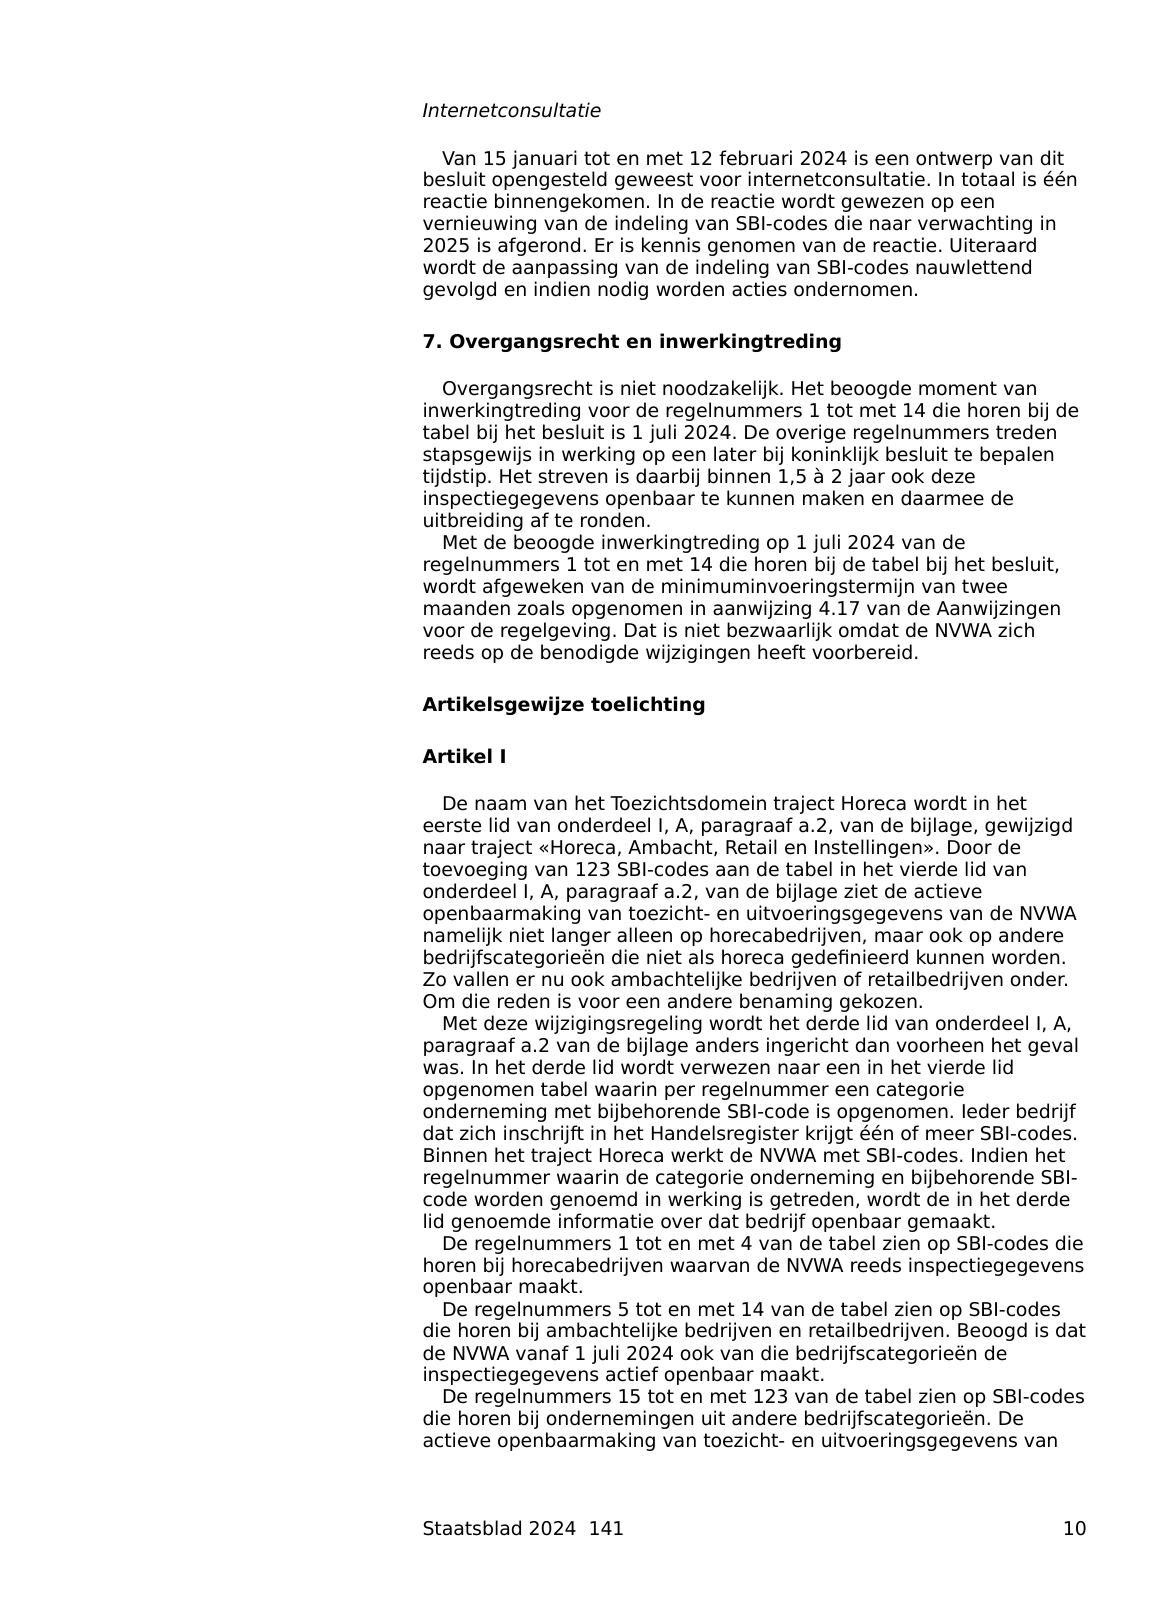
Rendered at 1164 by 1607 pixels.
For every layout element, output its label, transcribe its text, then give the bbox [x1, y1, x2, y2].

text Met de beoogde inwerkingtreding op 1 juli 2024 van de regelnummers 1 tot en met 14 die horen bij de tabel bij het besluit, wordt afgeweken van de minimuminvoeringstermijn van twee maanden zoals opgenomen in aanwijzing 4.17 van de Aanwijzingen voor de regelgeving. Dat is niet bezwaarlijk omdat de NVWA zich reeds op de benodigde wijzigingen heeft voorbereid. [422, 532, 1087, 664]
text Overgangsrecht is niet noodzakelijk. Het beoogde moment van inwerkingtreding voor de regelnummers 1 tot met 14 die horen bij de tabel bij het besluit is 1 juli 2024. De overige regelnummers treden stapsgewijs in werking op een later bij koninklijk besluit te bepalen tijdstip. Het streven is daarbij binnen 1,5 à 2 jaar ook deze inspectiegegevens openbaar te kunnen maken en daarmee de uitbreiding af te ronden. [422, 378, 1087, 532]
text De regelnummers 1 tot en met 4 van de tabel zien op SBI-codes die horen bij horecabedrijven waarvan de NVWA reeds inspectiegegevens openbaar maakt. [422, 1232, 1087, 1298]
text De naam van het Toezichtsdomein traject Horeca wordt in het eerste lid van onderdeel I, A, paragraaf a.2, van de bijlage, gewijzigd naar traject «Horeca, Ambacht, Retail en Instellingen». Door de toevoeging van 123 SBI-codes aan de tabel in het vierde lid van onderdeel I, A, paragraaf a.2, van de bijlage ziet de actieve openbaarmaking van toezicht- en uitvoeringsgegevens van de NVWA namelijk niet langer alleen op horecabedrijven, maar ook op andere bedrijfscategorieën die niet als horeca gedefinieerd kunnen worden. Zo vallen er nu ook ambachtelijke bedrijven of retailbedrijven onder. Om die reden is voor een andere benaming gekozen. [422, 793, 1087, 1013]
text Van 15 januari tot en met 12 februari 2024 is een ontwerp van dit besluit opengesteld geweest voor internetconsultatie. In totaal is één reactie binnengekomen. In de reactie wordt gewezen op een vernieuwing van de indeling van SBI-codes die naar verwachting in 2025 is afgerond. Er is kennis genomen van de reactie. Uiteraard wordt de aanpassing van de indeling van SBI-codes nauwlettend gevolgd en indien nodig worden acties ondernomen. [422, 147, 1087, 301]
subtitle Artikel I [422, 746, 1087, 768]
text De regelnummers 5 tot en met 14 van de tabel zien op SBI-codes die horen bij ambachtelijke bedrijven en retailbedrijven. Beoogd is dat de NVWA vanaf 1 juli 2024 ook van die bedrijfscategorieën de inspectiegegevens actief openbaar maakt. [422, 1298, 1087, 1386]
text De regelnummers 15 tot en met 123 van de tabel zien op SBI-codes die horen bij ondernemingen uit andere bedrijfscategorieën. De actieve openbaarmaking van toezicht- en uitvoeringsgegevens van [422, 1386, 1087, 1452]
text Met deze wijzigingsregeling wordt het derde lid van onderdeel I, A, paragraaf a.2 van de bijlage anders ingericht dan voorheen het geval was. In het derde lid wordt verwezen naar een in het vierde lid opgenomen tabel waarin per regelnummer een categorie onderneming met bijbehorende SBI-code is opgenomen. Ieder bedrijf dat zich inschrijft in het Handelsregister krijgt één of meer SBI-codes. Binnen het traject Horeca werkt de NVWA met SBI-codes. Indien het regelnummer waarin de categorie onderneming en bijbehorende SBI-code worden genoemd in werking is getreden, wordt de in het derde lid genoemde informatie over dat bedrijf openbaar gemaakt. [422, 1013, 1087, 1232]
subtitle Internetconsultatie [422, 100, 1087, 122]
subtitle Artikelsgewijze toelichting [422, 694, 1087, 716]
subtitle 7. Overgangsrecht en inwerkingtreding [422, 331, 1087, 353]
